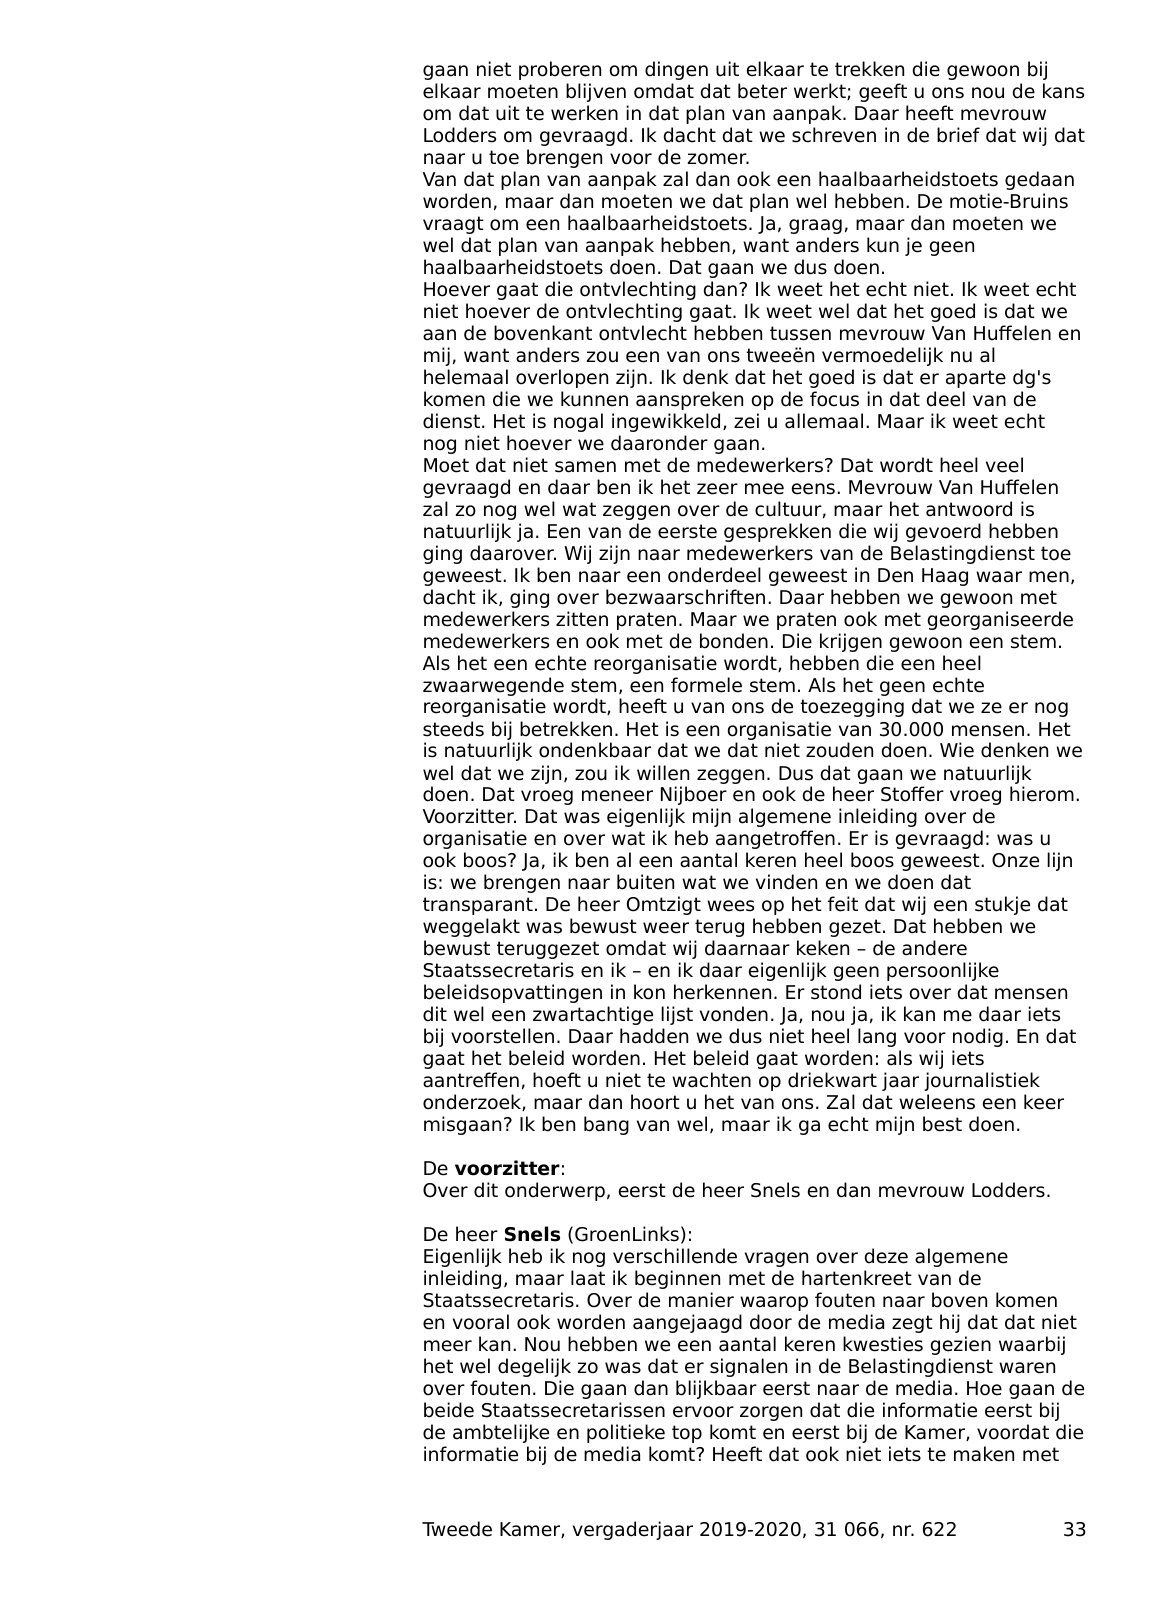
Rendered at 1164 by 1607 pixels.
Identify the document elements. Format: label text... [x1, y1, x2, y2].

text Over dit onderwerp, eerst de heer Snels en dan mevrouw Lodders. [422, 1180, 1087, 1202]
text gaan niet proberen om dingen uit elkaar te trekken die gewoon bij elkaar moeten blijven omdat dat beter werkt; geeft u ons nou de kans om dat uit te werken in dat plan van aanpak. Daar heeft mevrouw Lodders om gevraagd. Ik dacht dat we schreven in de brief dat wij dat naar u toe brengen voor de zomer. [422, 59, 1087, 169]
text Van dat plan van aanpak zal dan ook een haalbaarheidstoets gedaan worden, maar dan moeten we dat plan wel hebben. De motie-Bruins vraagt om een haalbaarheidstoets. Ja, graag, maar dan moeten we wel dat plan van aanpak hebben, want anders kun je geen haalbaarheidstoets doen. Dat gaan we dus doen. [422, 169, 1087, 279]
text De heer Snels (GroenLinks): [422, 1224, 1087, 1246]
text Eigenlijk heb ik nog verschillende vragen over deze algemene inleiding, maar laat ik beginnen met de hartenkreet van de Staatssecretaris. Over de manier waarop fouten naar boven komen en vooral ook worden aangejaagd door de media zegt hij dat dat niet meer kan. Nou hebben we een aantal keren kwesties gezien waarbij het wel degelijk zo was dat er signalen in de Belastingdienst waren over fouten. Die gaan dan blijkbaar eerst naar de media. Hoe gaan de beide Staatssecretarissen ervoor zorgen dat die informatie eerst bij de ambtelijke en politieke top komt en eerst bij de Kamer, voordat die informatie bij de media komt? Heeft dat ook niet iets te maken met [422, 1246, 1087, 1466]
text Moet dat niet samen met de medewerkers? Dat wordt heel veel gevraagd en daar ben ik het zeer mee eens. Mevrouw Van Huffelen zal zo nog wel wat zeggen over de cultuur, maar het antwoord is natuurlijk ja. Een van de eerste gesprekken die wij gevoerd hebben ging daarover. Wij zijn naar medewerkers van de Belastingdienst toe geweest. Ik ben naar een onderdeel geweest in Den Haag waar men, dacht ik, ging over bezwaarschriften. Daar hebben we gewoon met medewerkers zitten praten. Maar we praten ook met georganiseerde medewerkers en ook met de bonden. Die krijgen gewoon een stem. Als het een echte reorganisatie wordt, hebben die een heel zwaarwegende stem, een formele stem. Als het geen echte reorganisatie wordt, heeft u van ons de toezegging dat we ze er nog steeds bij betrekken. Het is een organisatie van 30.000 mensen. Het is natuurlijk ondenkbaar dat we dat niet zouden doen. Wie denken we wel dat we zijn, zou ik willen zeggen. Dus dat gaan we natuurlijk doen. Dat vroeg meneer Nijboer en ook de heer Stoffer vroeg hierom. [422, 455, 1087, 806]
text Hoever gaat die ontvlechting dan? Ik weet het echt niet. Ik weet echt niet hoever de ontvlechting gaat. Ik weet wel dat het goed is dat we aan de bovenkant ontvlecht hebben tussen mevrouw Van Huffelen en mij, want anders zou een van ons tweeën vermoedelijk nu al helemaal overlopen zijn. Ik denk dat het goed is dat er aparte dg's komen die we kunnen aanspreken op de focus in dat deel van de dienst. Het is nogal ingewikkeld, zei u allemaal. Maar ik weet echt nog niet hoever we daaronder gaan. [422, 279, 1087, 455]
text Voorzitter. Dat was eigenlijk mijn algemene inleiding over de organisatie en over wat ik heb aangetroffen. Er is gevraagd: was u ook boos? Ja, ik ben al een aantal keren heel boos geweest. Onze lijn is: we brengen naar buiten wat we vinden en we doen dat transparant. De heer Omtzigt wees op het feit dat wij een stukje dat weggelakt was bewust weer terug hebben gezet. Dat hebben we bewust teruggezet omdat wij daarnaar keken – de andere Staatssecretaris en ik – en ik daar eigenlijk geen persoonlijke beleidsopvattingen in kon herkennen. Er stond iets over dat mensen dit wel een zwartachtige lijst vonden. Ja, nou ja, ik kan me daar iets bij voorstellen. Daar hadden we dus niet heel lang voor nodig. En dat gaat het beleid worden. Het beleid gaat worden: als wij iets aantreffen, hoeft u niet te wachten op driekwart jaar journalistiek onderzoek, maar dan hoort u het van ons. Zal dat weleens een keer misgaan? Ik ben bang van wel, maar ik ga echt mijn best doen. [422, 806, 1087, 1136]
text De voorzitter: [422, 1158, 1087, 1180]
